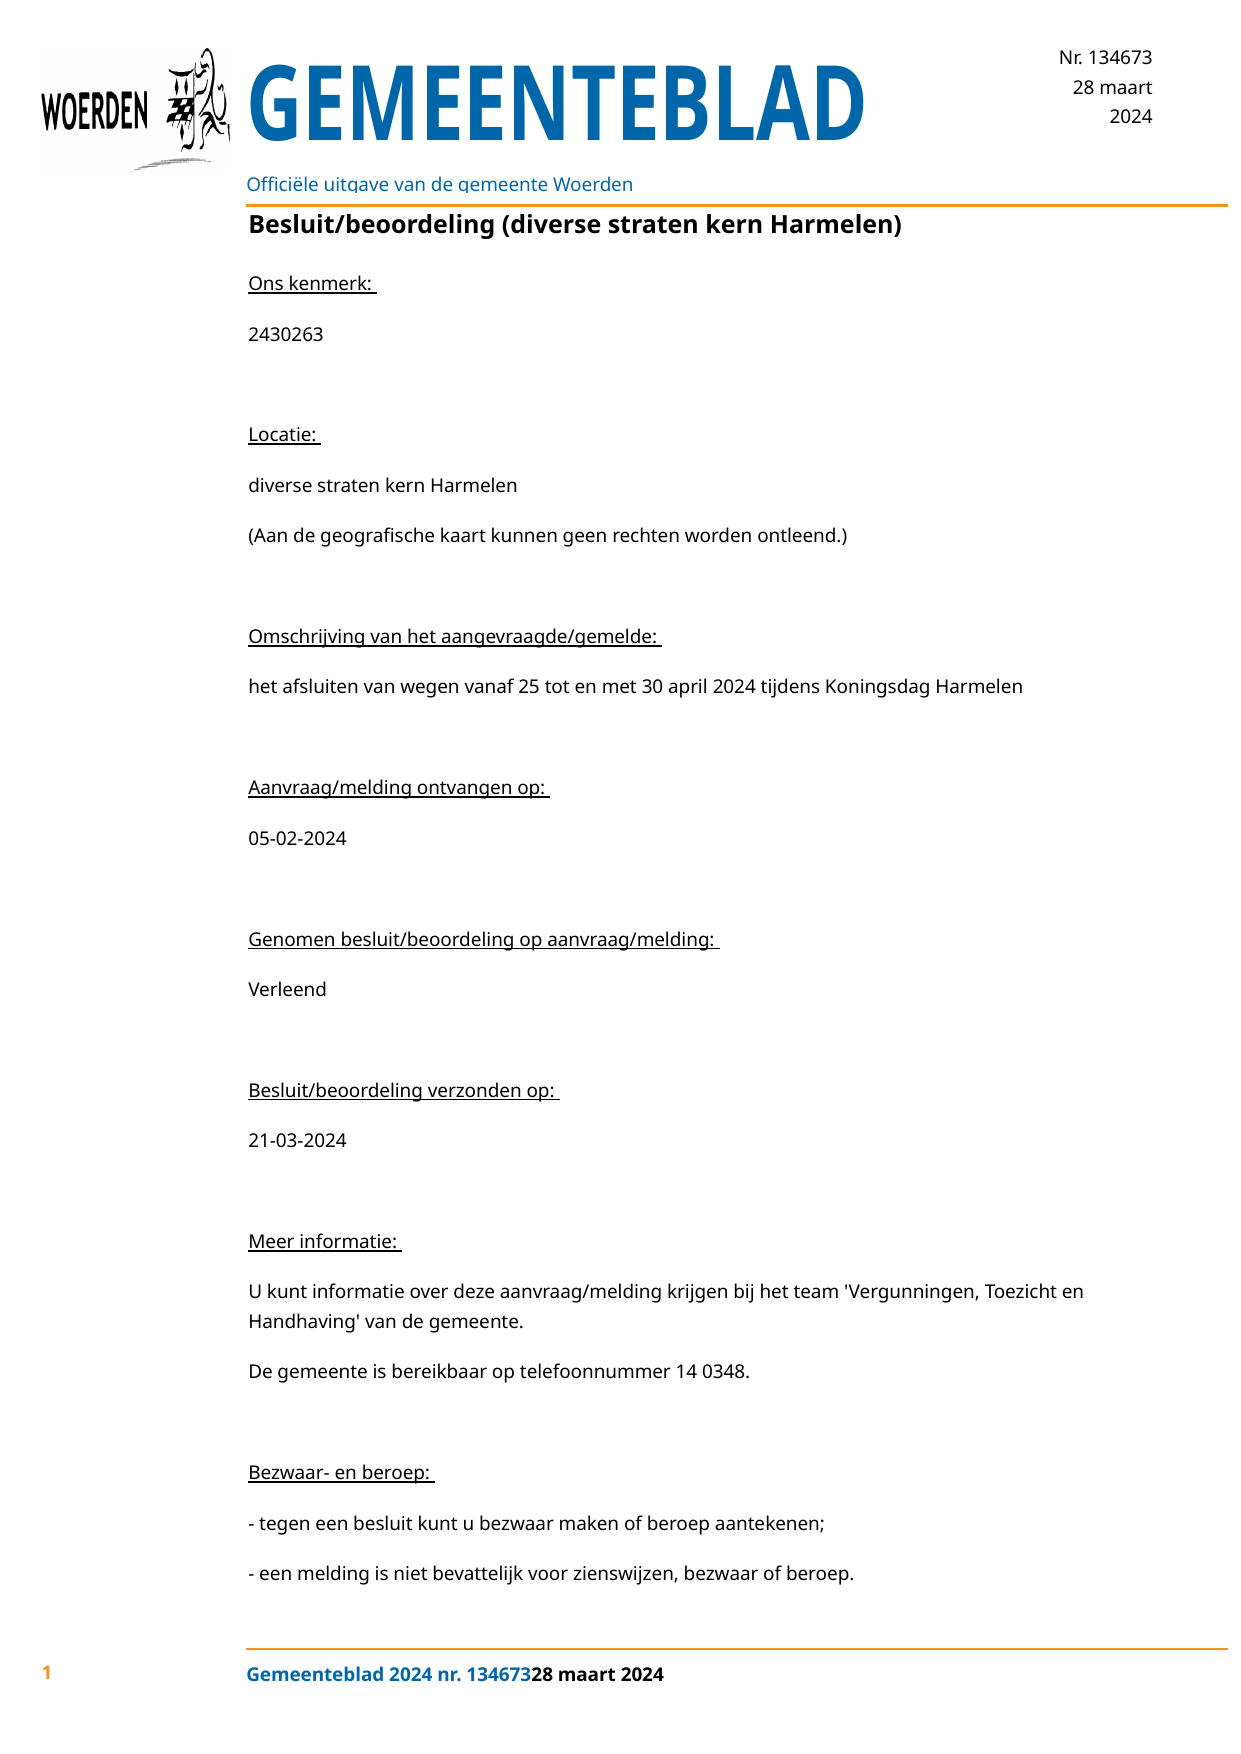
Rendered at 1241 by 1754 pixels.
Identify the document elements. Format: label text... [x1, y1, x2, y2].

text Besluit/beoordeling (diverse straten kern Harmelen) [248, 207, 1152, 241]
text 21-03-2024 [248, 1127, 1152, 1153]
text - tegen een besluit kunt u bezwaar maken of beroep aantekenen; [248, 1510, 1152, 1536]
text - een melding is niet bevattelijk voor zienswijzen, bezwaar of beroep. [248, 1560, 1152, 1586]
text het afsluiten van wegen vanaf 25 tot en met 30 april 2024 tijdens Koningsdag Harmelen [248, 674, 1152, 699]
text (Aan de geografische kaart kunnen geen rechten worden ontleend.) [248, 522, 1152, 548]
text Meer informatie: [248, 1228, 1152, 1254]
text Besluit/beoordeling verzonden op: [248, 1077, 1152, 1103]
text Omschrijving van het aangevraagde/gemelde: [248, 623, 1152, 649]
text 2430263 [248, 321, 1152, 346]
picture [41, 47, 231, 172]
text diverse straten kern Harmelen [248, 472, 1152, 498]
text Ons kenmerk: [248, 270, 1152, 296]
text De gemeente is bereikbaar op telefoonnummer 14 0348. [248, 1359, 1152, 1384]
text 05-02-2024 [248, 825, 1152, 851]
text Genomen besluit/beoordeling op aanvraag/melding: [248, 926, 1152, 951]
text Aanvraag/melding ontvangen op: [248, 774, 1152, 800]
text U kunt informatie over deze aanvraag/melding krijgen bij het team 'Vergunningen, Toezicht en Handhaving' van de gemeente. [248, 1279, 1152, 1334]
text Bezwaar- en beroep: [248, 1459, 1152, 1485]
text Verleend [248, 976, 1152, 1002]
text Locatie: [248, 422, 1152, 447]
